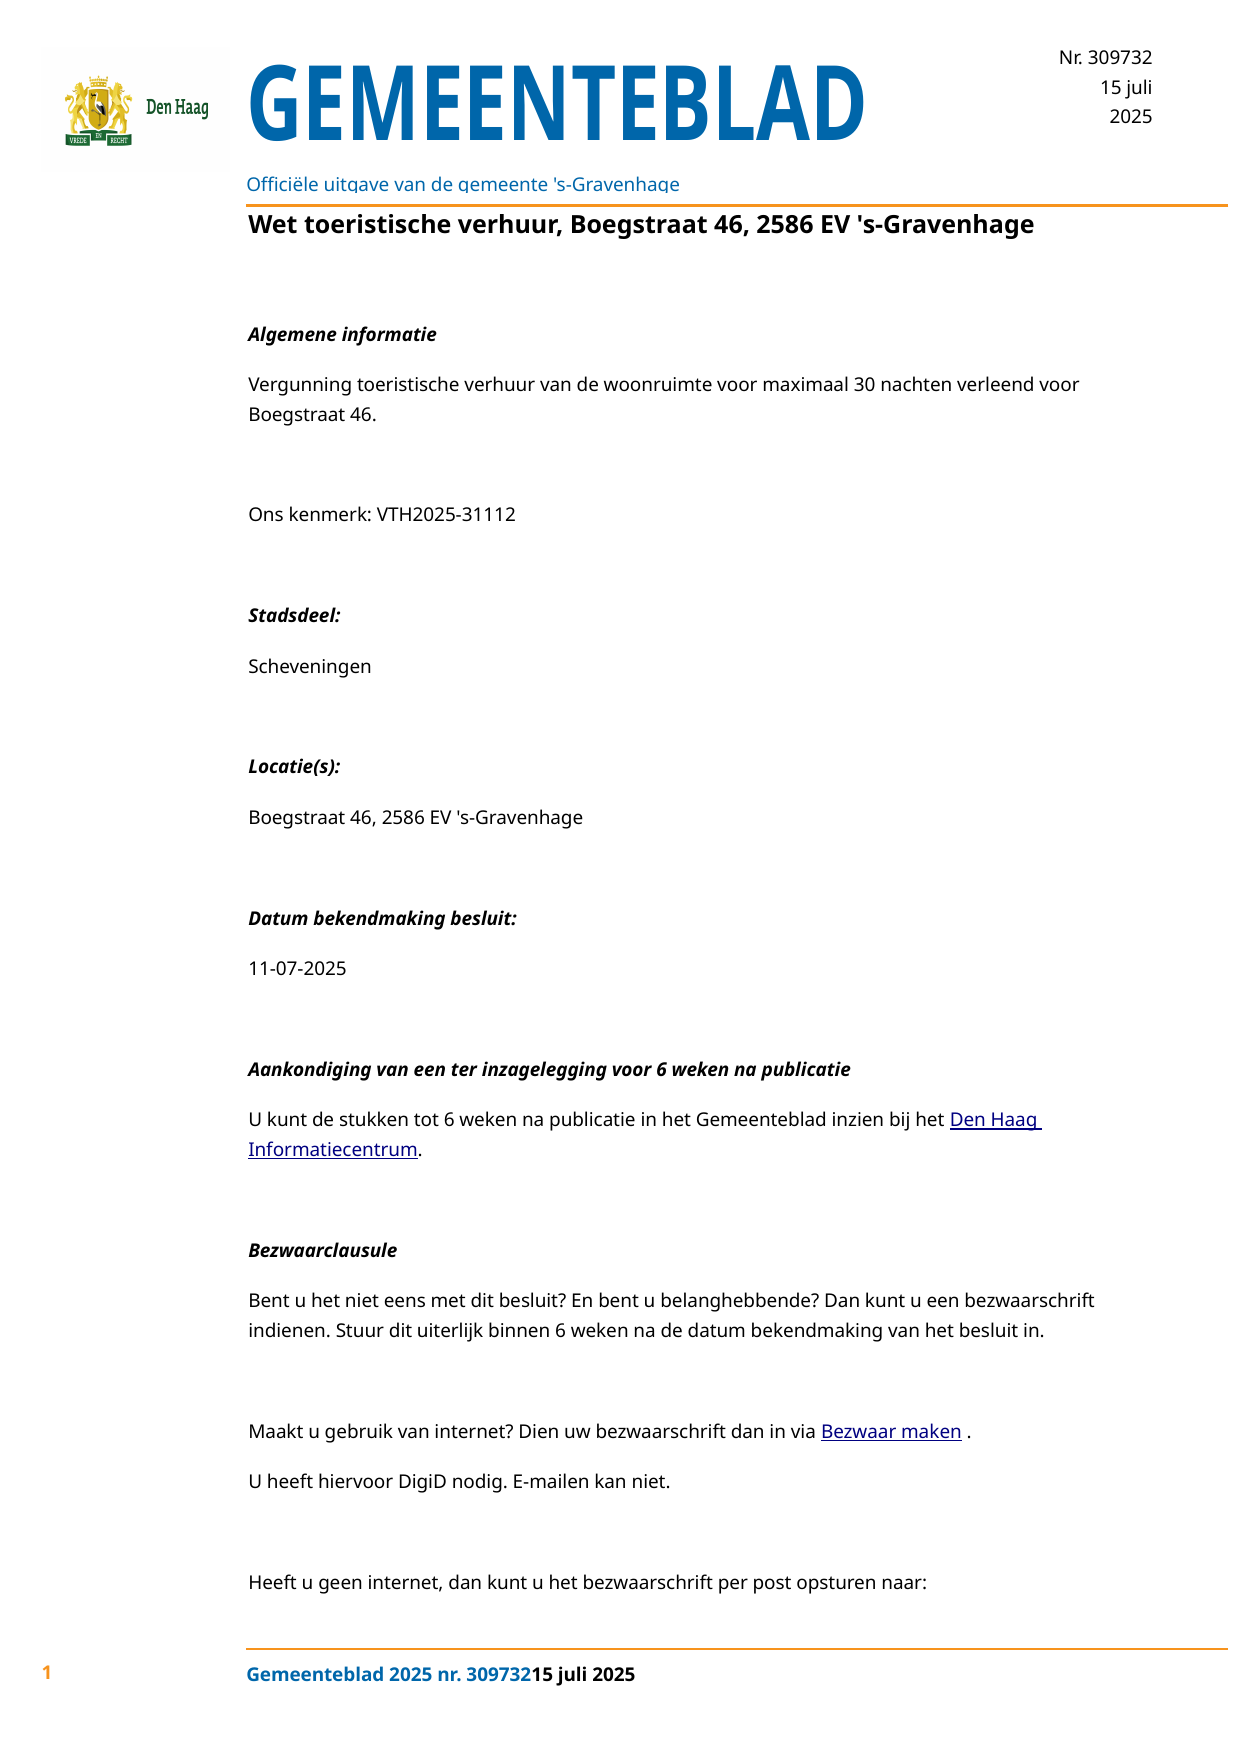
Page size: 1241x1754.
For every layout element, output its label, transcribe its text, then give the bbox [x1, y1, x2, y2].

text U kunt de stukken tot 6 weken na publicatie in het Gemeenteblad inzien bij het Den Haag Informatiecentrum. [248, 1107, 1152, 1162]
text Bent u het niet eens met dit besluit? En bent u belanghebbende? Dan kunt u een bezwaarschrift indienen. Stuur dit uiterlijk binnen 6 weken na de datum bekendmaking van het besluit in. [248, 1287, 1152, 1343]
text Scheveningen [248, 653, 1152, 678]
text U heeft hiervoor DigiD nodig. E-mailen kan niet. [248, 1468, 1152, 1494]
text Vergunning toeristische verhuur van de woonruimte voor maximaal 30 nachten verleend voor Boegstraat 46. [248, 371, 1152, 426]
text Heeft u geen internet, dan kunt u het bezwaarschrift per post opsturen naar: [248, 1569, 1152, 1595]
text Datum bekendmaking besluit: [248, 905, 1152, 931]
text Algemene informatie [248, 321, 1152, 346]
text Locatie(s): [248, 754, 1152, 779]
text Aankondiging van een ter inzagelegging voor 6 weken na publicatie [248, 1056, 1152, 1082]
text 11-07-2025 [248, 955, 1152, 981]
text Ons kenmerk: VTH2025-31112 [248, 502, 1152, 527]
text Wet toeristische verhuur, Boegstraat 46, 2586 EV 's-Gravenhage [248, 207, 1152, 241]
text Maakt u gebruik van internet? Dien uw bezwaarschrift dan in via Bezwaar maken . [248, 1418, 1152, 1443]
text Bezwaarclausule [248, 1237, 1152, 1263]
text Stadsdeel: [248, 602, 1152, 628]
picture [41, 47, 231, 172]
text Boegstraat 46, 2586 EV 's-Gravenhage [248, 804, 1152, 830]
